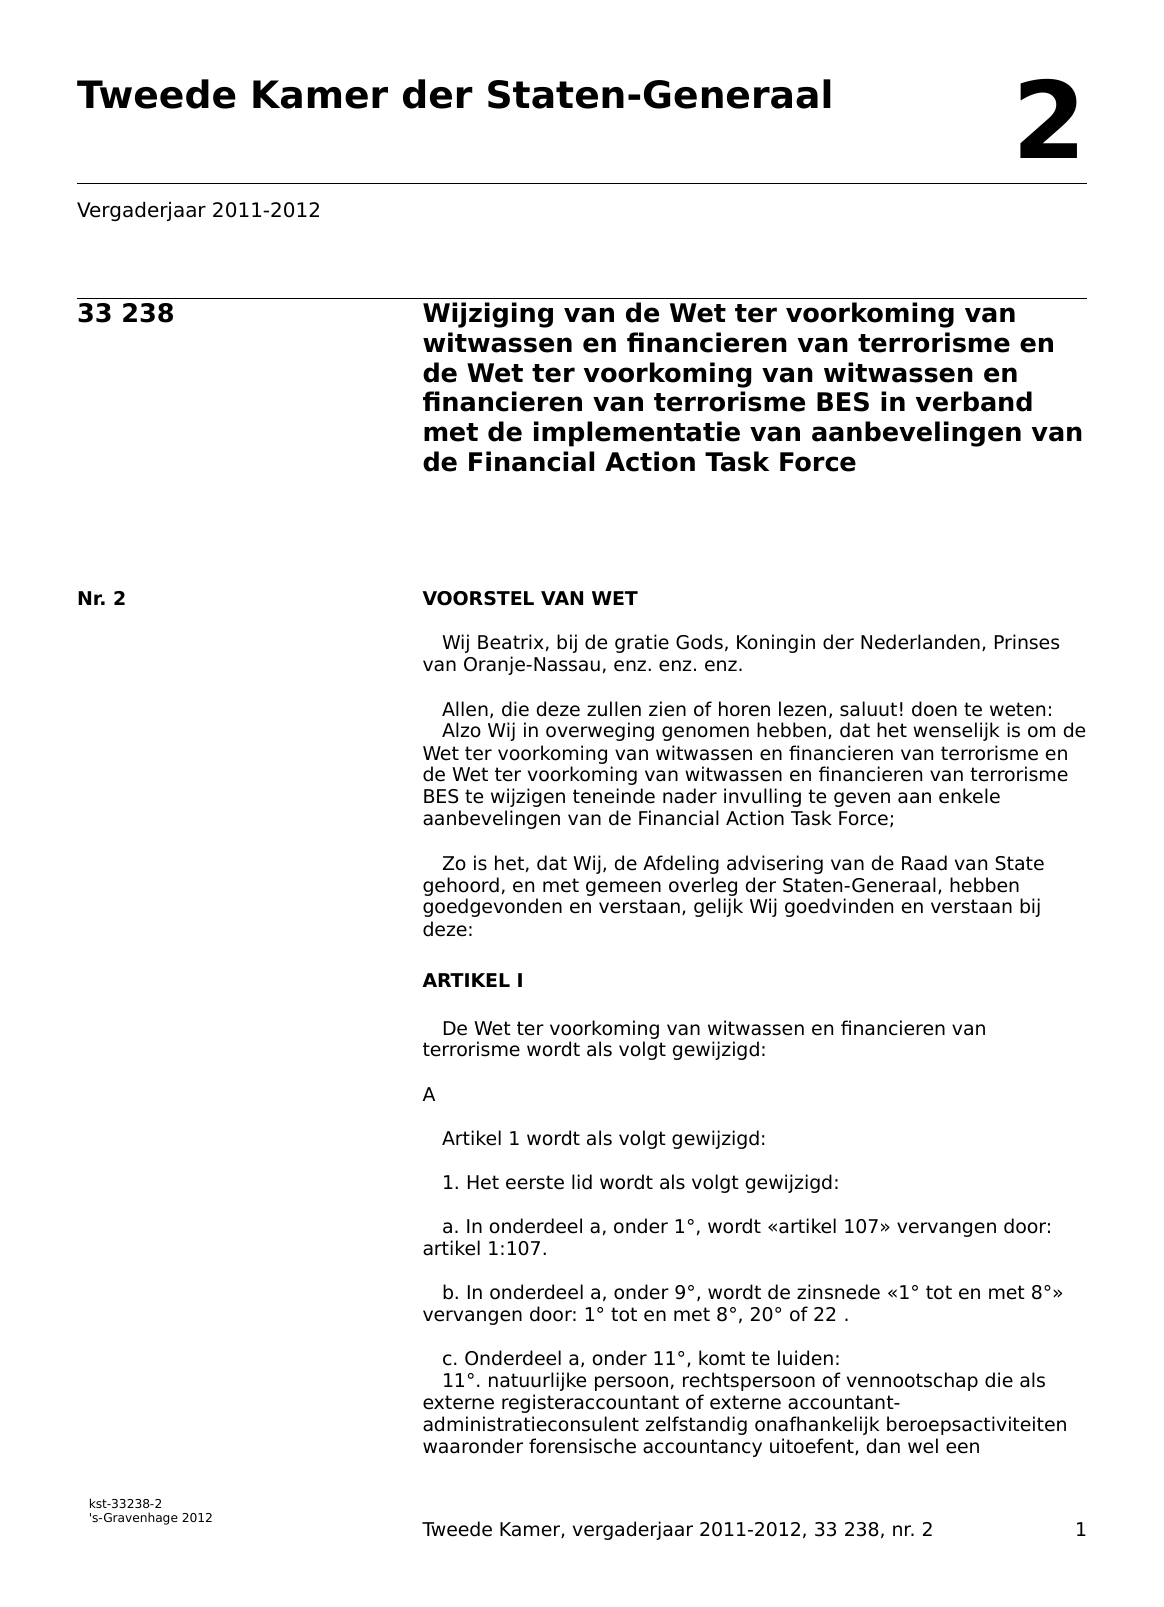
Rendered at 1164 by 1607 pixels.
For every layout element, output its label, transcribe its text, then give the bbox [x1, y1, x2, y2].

subtitle Nr. 2 VOORSTEL VAN WET [77, 588, 1087, 610]
text Artikel 1 wordt als volgt gewijzigd: [422, 1128, 1087, 1150]
text Zo is het, dat Wij, de Afdeling advisering van de Raad van State gehoord, en met gemeen overleg der Staten-Generaal, hebben goedgevonden en verstaan, gelijk Wij goedvinden en verstaan bij deze: [422, 852, 1087, 940]
table_cell Vergaderjaar 2011-2012 [77, 184, 1087, 298]
table_header 2 [886, 59, 1087, 183]
subtitle ARTIKEL I [422, 970, 1087, 992]
text b. In onderdeel a, onder 9°, wordt de zinsnede «1° tot en met 8°» vervangen door: 1° tot en met 8°, 20° of 22 . [422, 1282, 1087, 1326]
text A [422, 1083, 1087, 1106]
text Alzo Wij in overweging genomen hebben, dat het wenselijk is om de Wet ter voorkoming van witwassen en financieren van terrorisme en de Wet ter voorkoming van witwassen en financieren van terrorisme BES te wijzigen teneinde nader invulling te geven aan enkele aanbevelingen van de Financial Action Task Force; [422, 720, 1087, 830]
text De Wet ter voorkoming van witwassen en financieren van terrorisme wordt als volgt gewijzigd: [422, 1017, 1087, 1061]
text a. In onderdeel a, onder 1°, wordt «artikel 107» vervangen door: artikel 1:107. [422, 1216, 1087, 1260]
text Allen, die deze zullen zien of horen lezen, saluut! doen te weten: [422, 698, 1087, 720]
text 11°. natuurlijke persoon, rechtspersoon of vennootschap die als externe registeraccountant of externe accountant-administratieconsulent zelfstandig onafhankelijk beroepsactiviteiten waaronder forensische accountancy uitoefent, dan wel een [422, 1370, 1087, 1458]
text Wij Beatrix, bij de gratie Gods, Koningin der Nederlanden, Prinses van Oranje-Nassau, enz. enz. enz. [422, 632, 1087, 676]
text kst-33238-2 [88, 1497, 323, 1511]
table_header Tweede Kamer der Staten-Generaal [77, 59, 886, 183]
text 1. Het eerste lid wordt als volgt gewijzigd: [422, 1172, 1087, 1194]
text 's-Gravenhage 2012 [88, 1511, 323, 1525]
text c. Onderdeel a, onder 11°, komt te luiden: [422, 1348, 1087, 1370]
subtitle 33 238 Wijziging van de Wet ter voorkoming van witwassen en financieren van terrorisme en de Wet ter voorkoming van witwassen en financieren van terrorisme BES in verband met de implementatie van aanbevelingen van de Financial Action Task Force [77, 299, 1087, 477]
